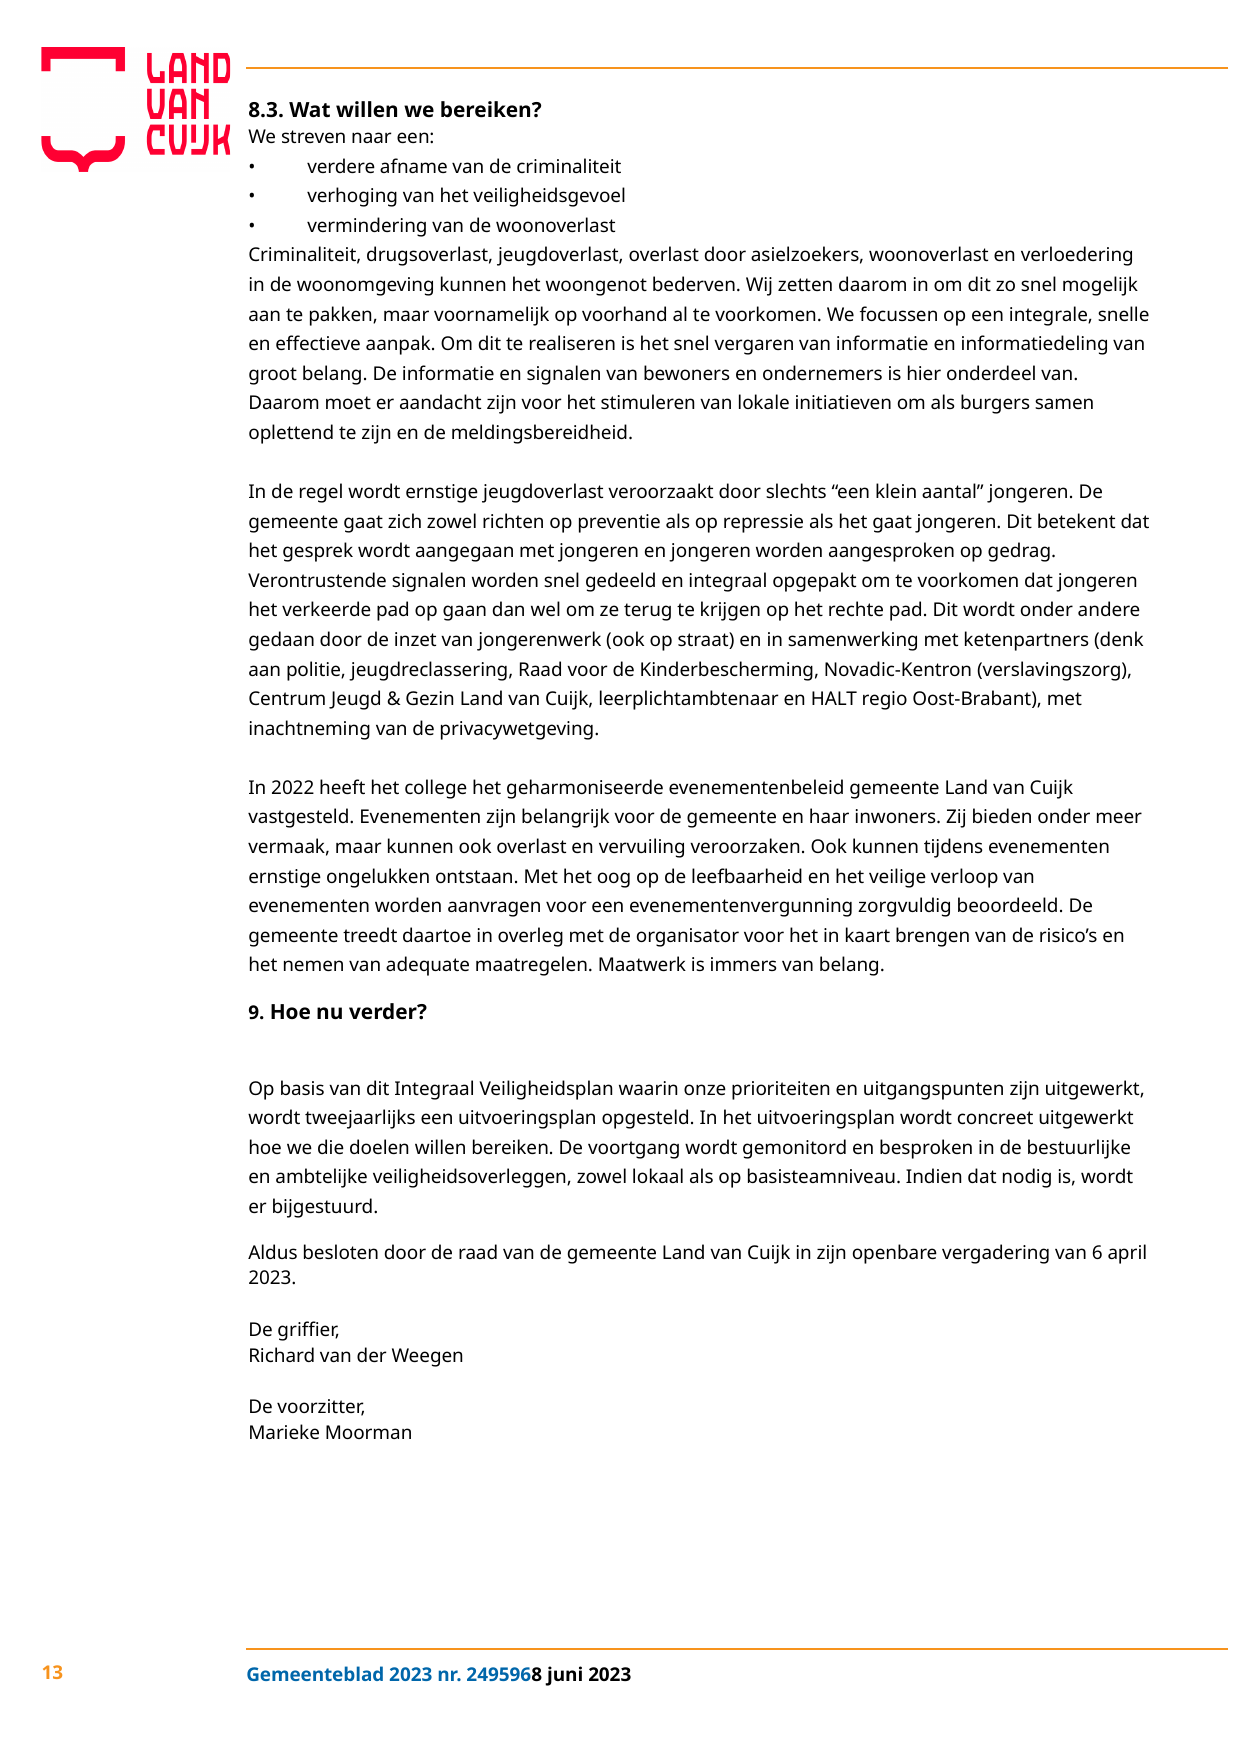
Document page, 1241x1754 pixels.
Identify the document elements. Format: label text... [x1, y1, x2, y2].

text 8.3. Wat willen we bereiken? [248, 95, 1152, 123]
text De griffier, [248, 1316, 1152, 1342]
text De voorzitter, [248, 1393, 1152, 1419]
text 9. Hoe nu verder? [248, 997, 1152, 1026]
list verhoging van het veiligheidsgevoel [248, 182, 1152, 208]
text Richard van der Weegen [248, 1342, 1152, 1367]
text In 2022 heeft het college het geharmoniseerde evenementenbeleid gemeente Land van Cuijk vastgesteld. Evenementen zijn belangrijk voor de gemeente en haar inwoners. Zij bieden onder meer vermaak, maar kunnen ook overlast en vervuiling veroorzaken. Ook kunnen tijdens evenementen ernstige ongelukken ontstaan. Met het oog op de leefbaarheid en het veilige verloop van evenementen worden aanvragen voor een evenementenvergunning zorgvuldig beoordeeld. De gemeente treedt daartoe in overleg met de organisator voor het in kaart brengen van de risico’s en het nemen van adequate maatregelen. Maatwerk is immers van belang. [248, 774, 1152, 977]
text Criminaliteit, drugsoverlast, jeugdoverlast, overlast door asielzoekers, woonoverlast en verloedering in de woonomgeving kunnen het woongenot bederven. Wij zetten daarom in om dit zo snel mogelijk aan te pakken, maar voornamelijk op voorhand al te voorkomen. We focussen op een integrale, snelle en effectieve aanpak. Om dit te realiseren is het snel vergaren van informatie en informatiedeling van groot belang. De informatie en signalen van bewoners en ondernemers is hier onderdeel van. Daarom moet er aandacht zijn voor het stimuleren van lokale initiatieven om als burgers samen oplettend te zijn en de meldingsbereidheid. [248, 242, 1152, 445]
text In de regel wordt ernstige jeugdoverlast veroorzaakt door slechts “een klein aantal” jongeren. De gemeente gaat zich zowel richten op preventie als op repressie als het gaat jongeren. Dit betekent dat het gesprek wordt aangegaan met jongeren en jongeren worden aangesproken op gedrag. Verontrustende signalen worden snel gedeeld en integraal opgepakt om te voorkomen dat jongeren het verkeerde pad op gaan dan wel om ze terug te krijgen op het rechte pad. Dit wordt onder andere gedaan door de inzet van jongerenwerk (ook op straat) en in samenwerking met ketenpartners (denk aan politie, jeugdreclassering, Raad voor de Kinderbescherming, Novadic-Kentron (verslavingszorg), Centrum Jeugd & Gezin Land van Cuijk, leerplichtambtenaar en HALT regio Oost-Brabant), met inachtneming van de privacywetgeving. [248, 478, 1152, 741]
list vermindering van de woonoverlast [248, 212, 1152, 238]
text We streven naar een: [248, 123, 1152, 149]
picture [41, 47, 231, 172]
list verdere afname van de criminaliteit [248, 153, 1152, 178]
text Marieke Moorman [248, 1419, 1152, 1445]
text Op basis van dit Integraal Veiligheidsplan waarin onze prioriteiten en uitgangspunten zijn uitgewerkt, wordt tweejaarlijks een uitvoeringsplan opgesteld. In het uitvoeringsplan wordt concreet uitgewerkt hoe we die doelen willen bereiken. De voortgang wordt gemonitord en besproken in de bestuurlijke en ambtelijke veiligheidsoverleggen, zowel lokaal als op basisteamniveau. Indien dat nodig is, wordt er bijgestuurd. [248, 1075, 1152, 1219]
text Aldus besloten door de raad van de gemeente Land van Cuijk in zijn openbare vergadering van 6 april 2023. [248, 1239, 1152, 1290]
